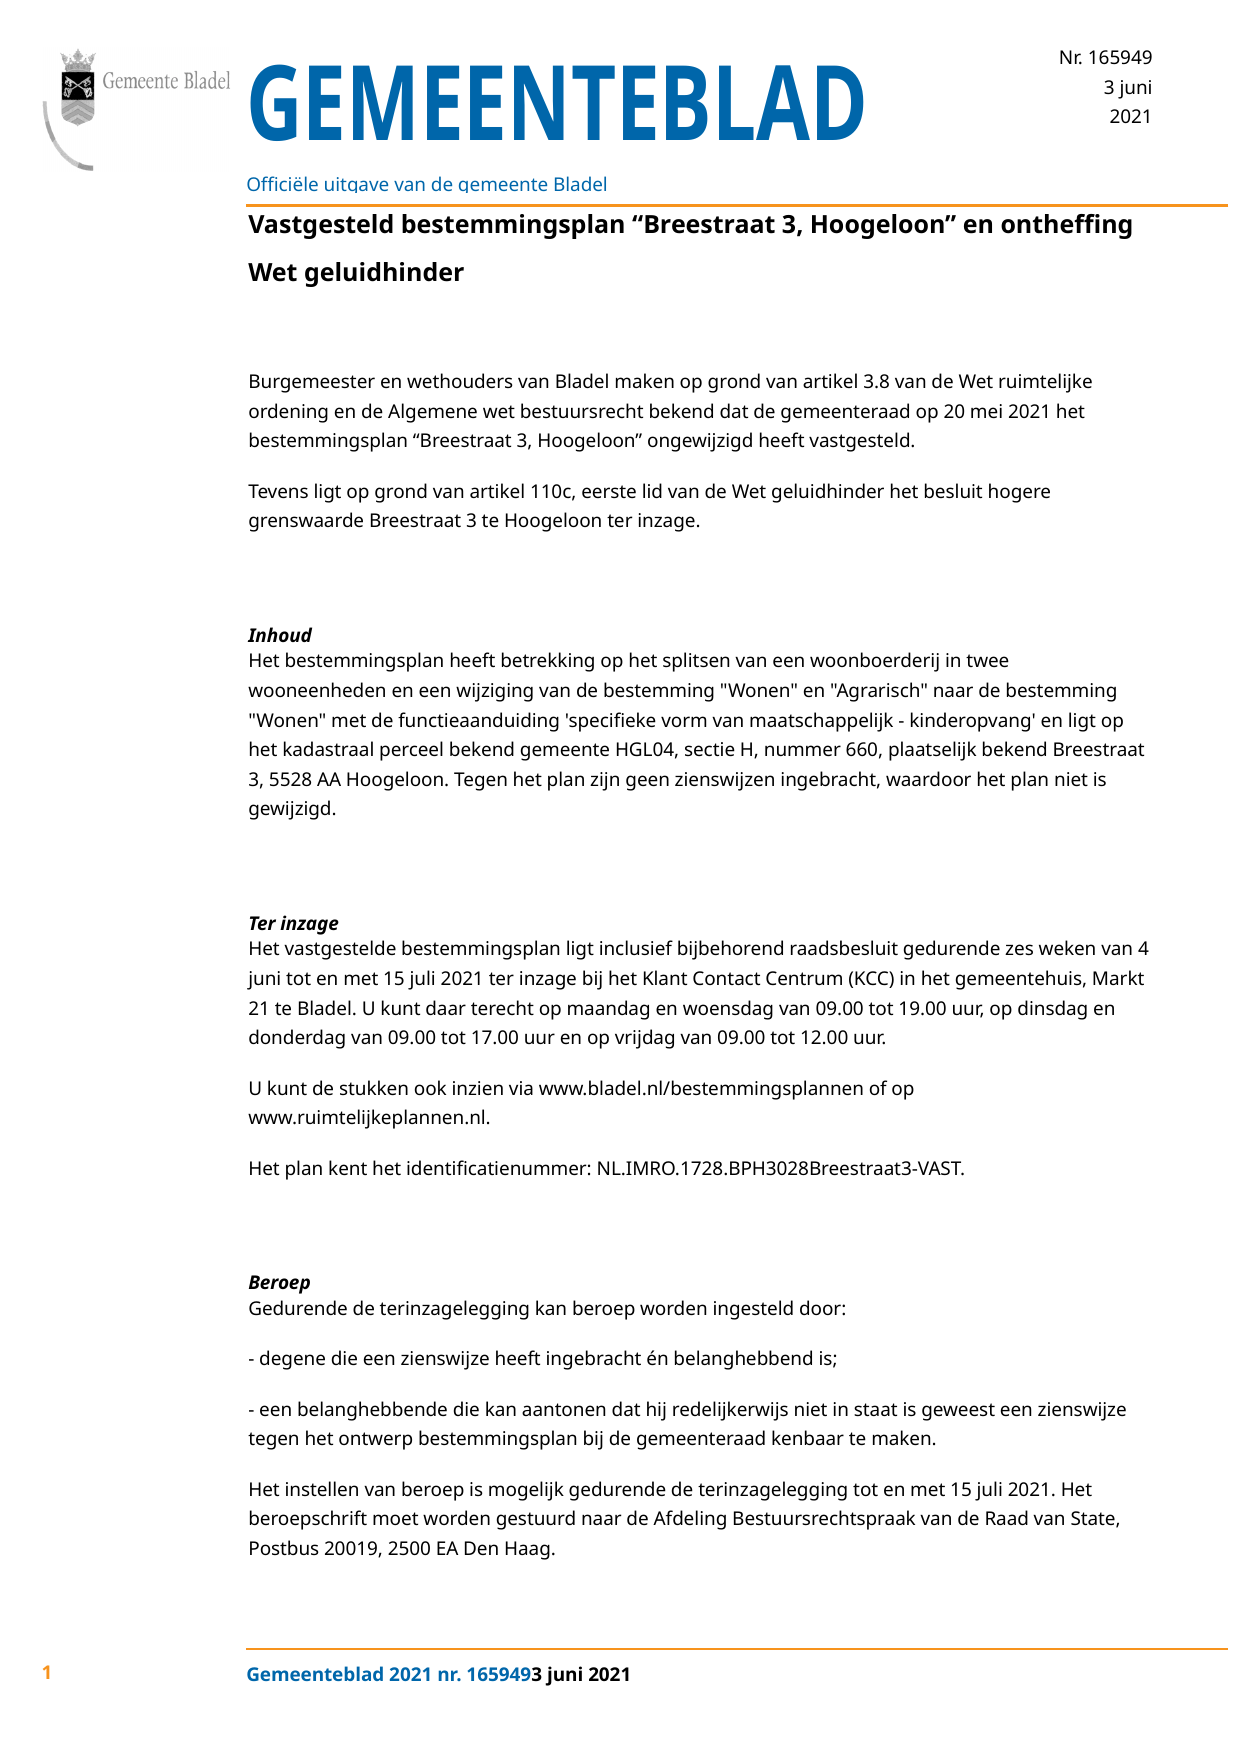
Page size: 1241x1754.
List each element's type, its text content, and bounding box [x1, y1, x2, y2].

text U kunt de stukken ook inzien via www.bladel.nl/bestemmingsplannen of op www.ruimtelijkeplannen.nl. [248, 1075, 1152, 1130]
text Ter inzage [248, 910, 1152, 936]
text Burgemeester en wethouders van Bladel maken op grond van artikel 3.8 van de Wet ruimtelijke ordening en de Algemene wet bestuursrecht bekend dat de gemeenteraad op 20 mei 2021 het bestemmingsplan “Breestraat 3, Hoogeloon” ongewijzigd heeft vastgesteld. [248, 368, 1152, 453]
text - degene die een zienswijze heeft ingebracht én belanghebbend is; [248, 1345, 1152, 1371]
text - een belanghebbende die kan aantonen dat hij redelijkerwijs niet in staat is geweest een zienswijze tegen het ontwerp bestemmingsplan bij de gemeenteraad kenbaar te maken. [248, 1396, 1152, 1451]
text Het instellen van beroep is mogelijk gedurende de terinzagelegging tot en met 15 juli 2021. Het beroepschrift moet worden gestuurd naar de Afdeling Bestuursrechtspraak van de Raad van State, Postbus 20019, 2500 EA Den Haag. [248, 1476, 1152, 1561]
text Het bestemmingsplan heeft betrekking op het splitsen van een woonboerderij in twee wooneenheden en een wijziging van de bestemming "Wonen" en "Agrarisch" naar de bestemming "Wonen" met de functieaanduiding 'specifieke vorm van maatschappelijk - kinderopvang' en ligt op het kadastraal perceel bekend gemeente HGL04, sectie H, nummer 660, plaatselijk bekend Breestraat 3, 5528 AA Hoogeloon. Tegen het plan zijn geen zienswijzen ingebracht, waardoor het plan niet is gewijzigd. [248, 648, 1152, 821]
text Beroep [248, 1269, 1152, 1295]
text Gedurende de terinzagelegging kan beroep worden ingesteld door: [248, 1295, 1152, 1321]
text Het vastgestelde bestemmingsplan ligt inclusief bijbehorend raadsbesluit gedurende zes weken van 4 juni tot en met 15 juli 2021 ter inzage bij het Klant Contact Centrum (KCC) in het gemeentehuis, Markt 21 te Bladel. U kunt daar terecht op maandag en woensdag van 09.00 tot 19.00 uur, op dinsdag en donderdag van 09.00 tot 17.00 uur en op vrijdag van 09.00 tot 12.00 uur. [248, 936, 1152, 1050]
text Tevens ligt op grond van artikel 110c, eerste lid van de Wet geluidhinder het besluit hogere grenswaarde Breestraat 3 te Hoogeloon ter inzage. [248, 478, 1152, 533]
picture [41, 47, 231, 172]
text Het plan kent het identificatienummer: NL.IMRO.1728.BPH3028Breestraat3-VAST. [248, 1155, 1152, 1181]
text Vastgesteld bestemmingsplan “Breestraat 3, Hoogeloon” en ontheffing Wet geluidhinder [248, 207, 1152, 288]
text Inhoud [248, 622, 1152, 648]
